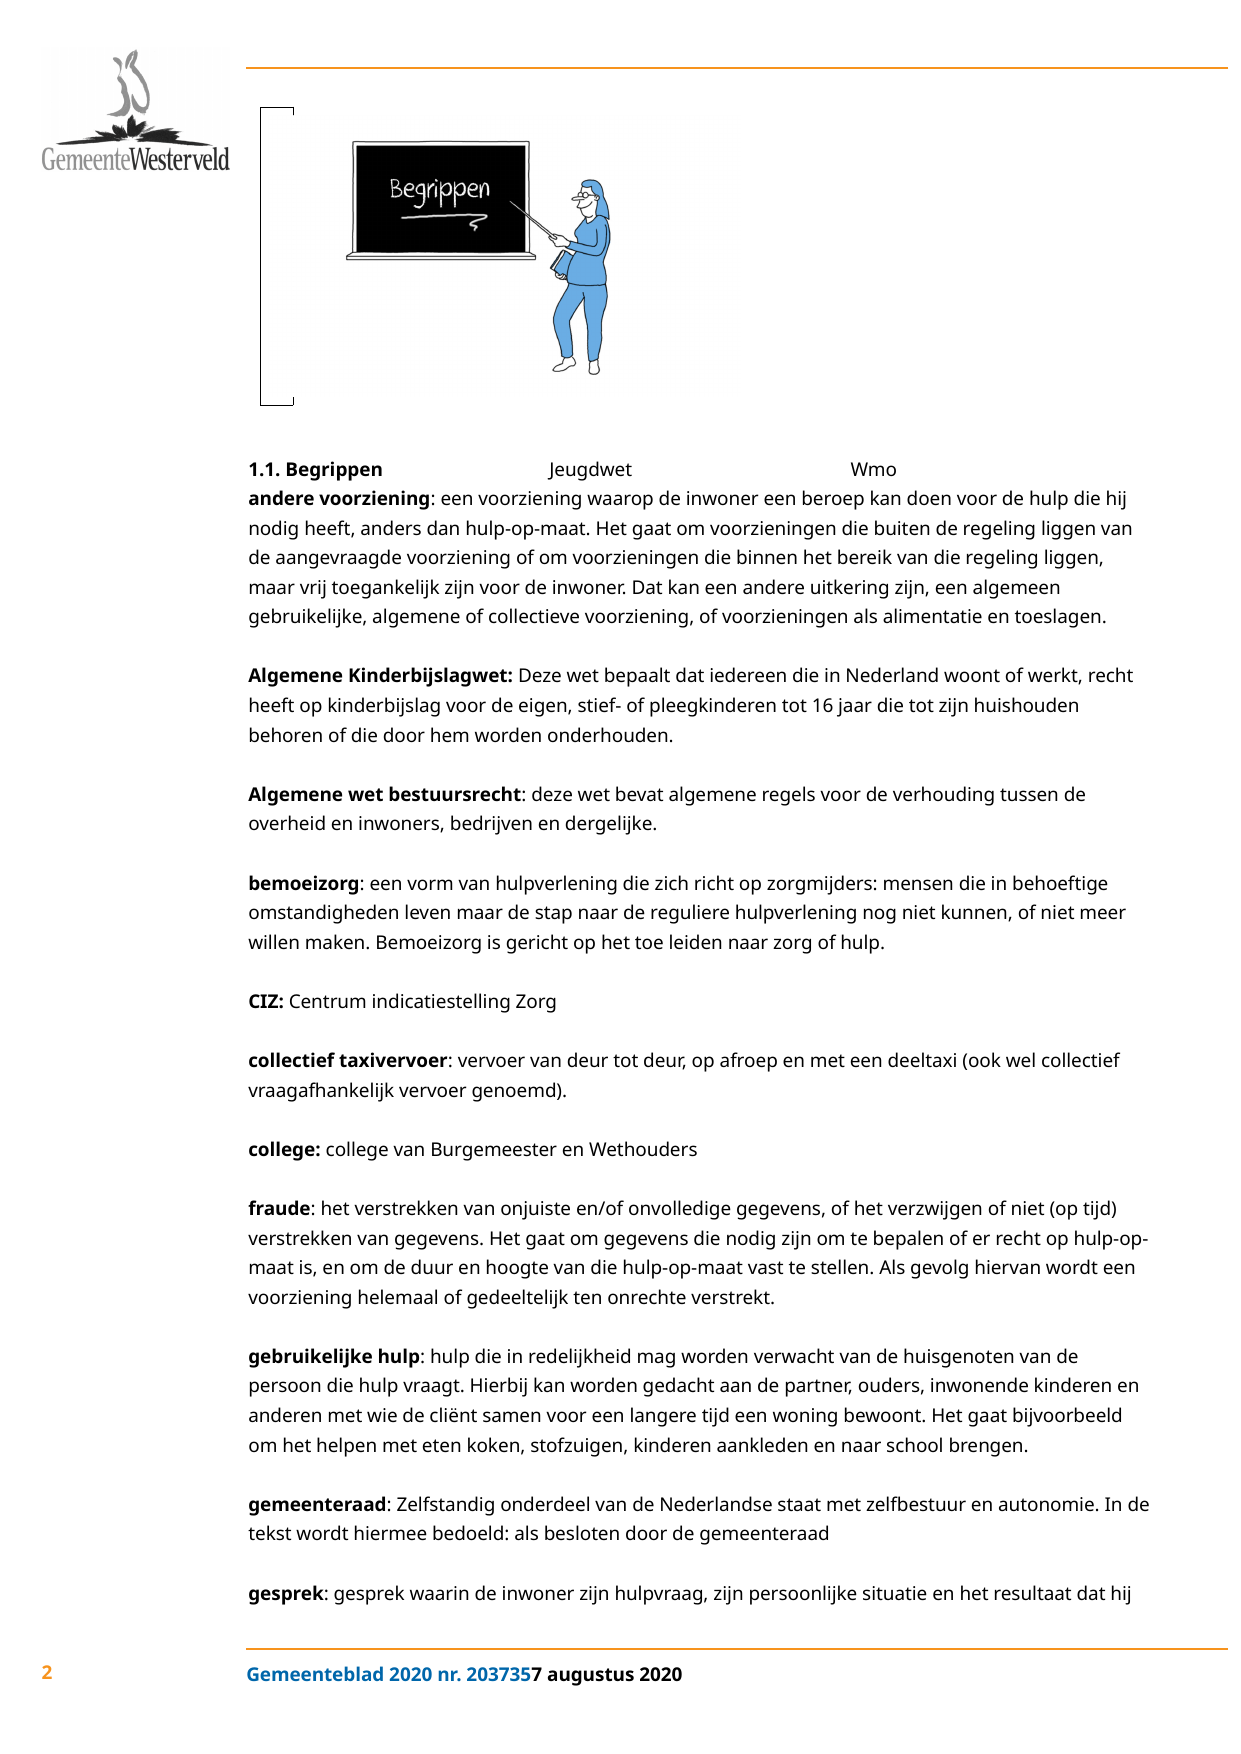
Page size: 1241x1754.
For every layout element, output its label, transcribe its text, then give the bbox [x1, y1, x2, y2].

table_header Jeugdwet [549, 456, 850, 482]
table_header 1.1. Begrippen [248, 456, 549, 482]
text Algemene Kinderbijslagwet: Deze wet bepaalt dat iedereen die in Nederland woont of werkt, recht heeft op kinderbijslag voor de eigen, stief- of pleegkinderen tot 16 jaar die tot zijn huishouden behoren of die door hem worden onderhouden. [248, 663, 1152, 747]
text Algemene wet bestuursrecht: deze wet bevat algemene regels voor de verhouding tussen de overheid en inwoners, bedrijven en dergelijke. [248, 781, 1152, 836]
text bemoeizorg: een vorm van hulpverlening die zich richt op zorgmijders: mensen die in behoeftige omstandigheden leven maar de stap naar de reguliere hulpverlening nog niet kunnen, of niet meer willen maken. Bemoeizorg is gericht op het toe leiden naar zorg of hulp. [248, 870, 1152, 954]
text andere voorziening: een voorziening waarop de inwoner een beroep kan doen voor de hulp die hij nodig heeft, anders dan hulp-op-maat. Het gaat om voorzieningen die buiten de regeling liggen van de aangevraagde voorziening of om voorzieningen die binnen het bereik van die regeling liggen, maar vrij toegankelijk zijn voor de inwoner. Dat kan een andere uitkering zijn, een algemeen gebruikelijke, algemene of collectieve voorziening, of voorzieningen als alimentatie en toeslagen. [248, 485, 1152, 629]
text gemeenteraad: Zelfstandig onderdeel van de Nederlandse staat met zelfbestuur en autonomie. In de tekst wordt hiermee bedoeld: als besloten door de gemeenteraad [248, 1491, 1152, 1546]
text collectief taxivervoer: vervoer van deur tot deur, op afroep en met een deeltaxi (ook wel collectief vraagafhankelijk vervoer genoemd). [248, 1047, 1152, 1102]
text CIZ: Centrum indicatiestelling Zorg [248, 988, 1152, 1014]
text gebruikelijke hulp: hulp die in redelijkheid mag worden verwacht van de huisgenoten van de persoon die hulp vraagt. Hierbij kan worden gedacht aan de partner, ouders, inwonende kinderen en anderen met wie de cliënt samen voor een langere tijd een woning bewoont. Het gaat bijvoorbeeld om het helpen met eten koken, stofzuigen, kinderen aankleden en naar school brengen. [248, 1343, 1152, 1457]
text gesprek: gesprek waarin de inwoner zijn hulpvraag, zijn persoonlijke situatie en het resultaat dat hij [248, 1580, 1152, 1605]
text fraude: het verstrekken van onjuiste en/of onvolledige gegevens, of het verzwijgen of niet (op tijd) verstrekken van gegevens. Het gaat om gegevens die nodig zijn om te bepalen of er recht op hulp-op-maat is, en om de duur en hoogte van die hulp-op-maat vast te stellen. Als gevolg hiervan wordt een voorziening helemaal of gedeeltelijk ten onrechte verstrekt. [248, 1195, 1152, 1309]
picture [268, 115, 742, 397]
picture [41, 47, 231, 172]
table_header Wmo [850, 456, 1152, 482]
text college: college van Burgemeester en Wethouders [248, 1136, 1152, 1162]
